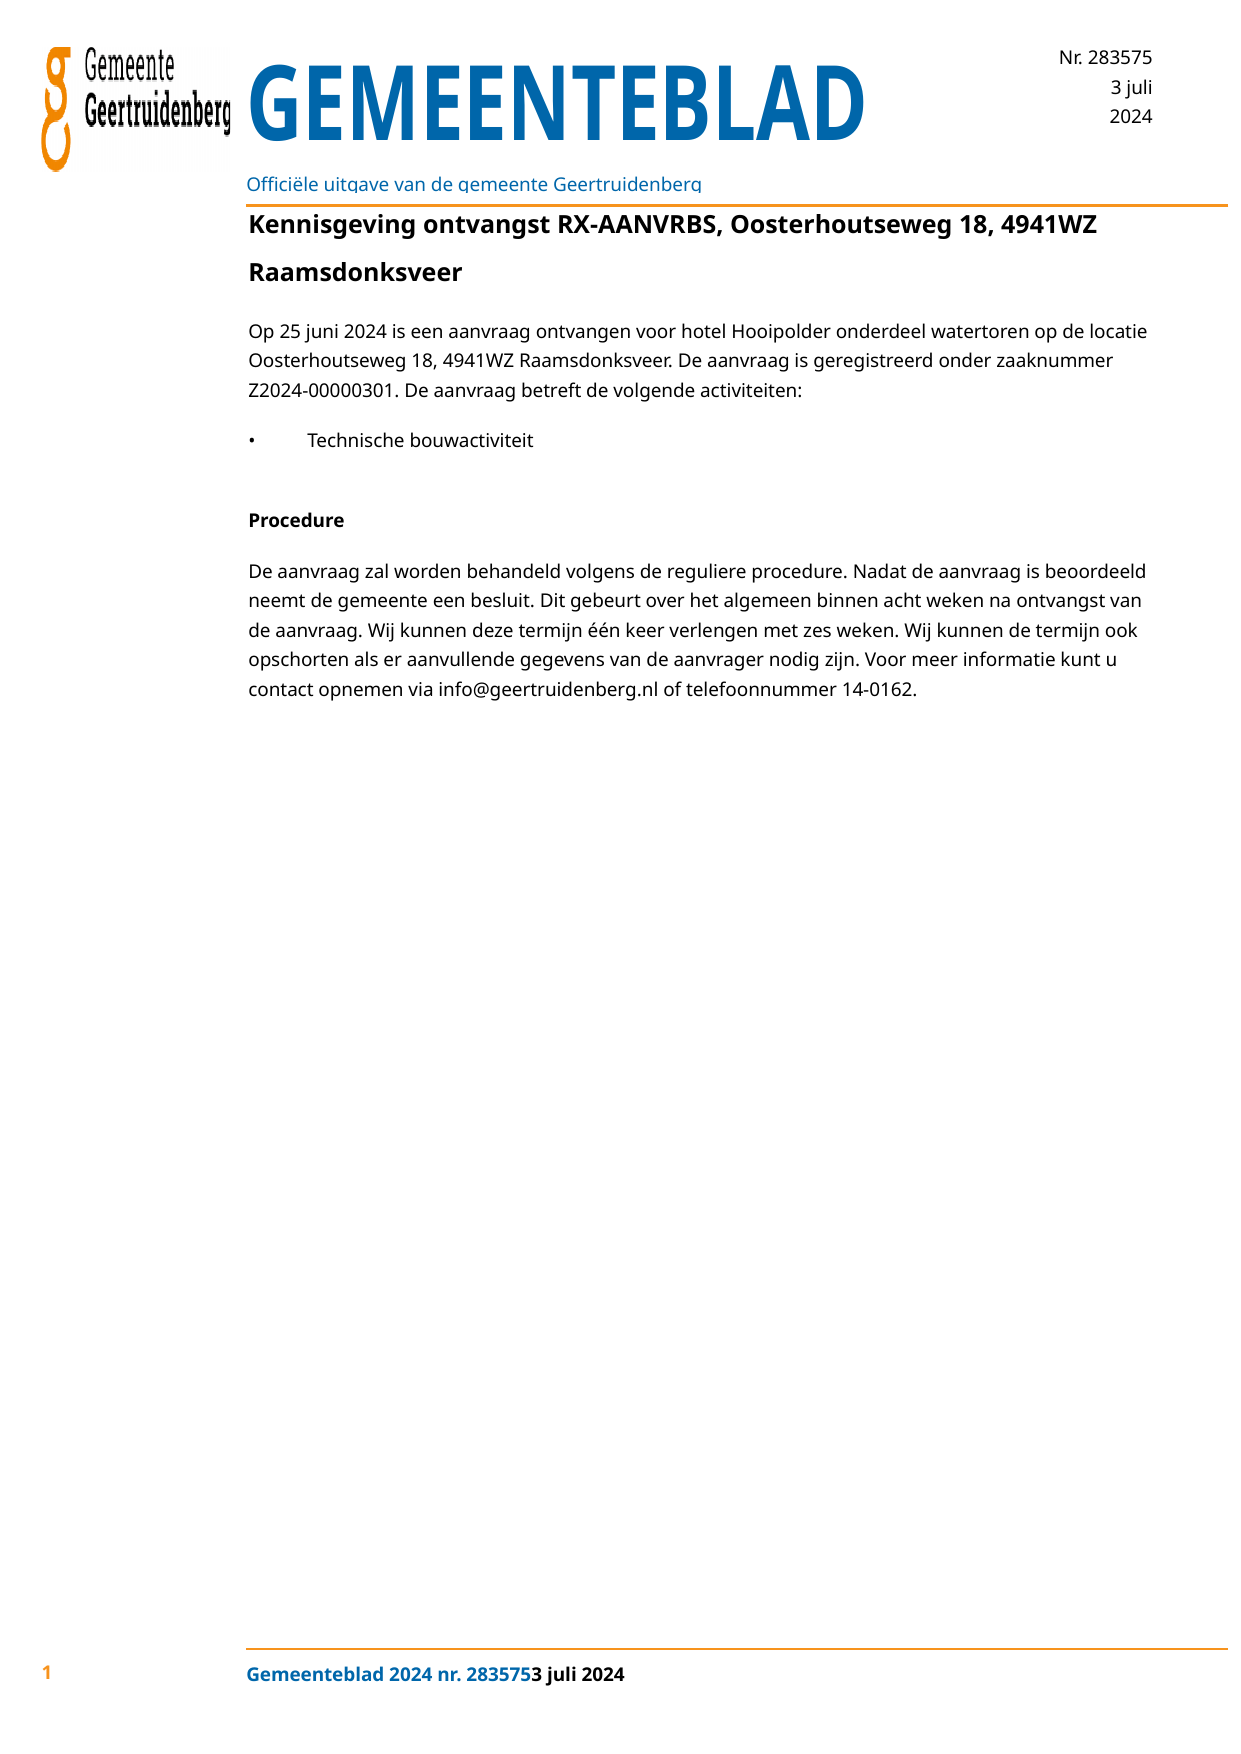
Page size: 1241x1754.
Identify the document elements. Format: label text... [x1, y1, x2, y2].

list Technische bouwactiviteit [248, 427, 1152, 453]
text Op 25 juni 2024 is een aanvraag ontvangen voor hotel Hooipolder onderdeel watertoren op de locatie Oosterhoutseweg 18, 4941WZ Raamsdonksveer. De aanvraag is geregistreerd onder zaaknummer Z2024-00000301. De aanvraag betreft de volgende activiteiten: [248, 318, 1152, 403]
text De aanvraag zal worden behandeld volgens de reguliere procedure. Nadat de aanvraag is beoordeeld neemt de gemeente een besluit. Dit gebeurt over het algemeen binnen acht weken na ontvangst van de aanvraag. Wij kunnen deze termijn één keer verlengen met zes weken. Wij kunnen de termijn ook opschorten als er aanvullende gegevens van de aanvrager nodig zijn. Voor meer informatie kunt u contact opnemen via info@geertruidenberg.nl of telefoonnummer 14-0162. [248, 558, 1152, 702]
picture [41, 47, 231, 172]
text Kennisgeving ontvangst RX-AANVRBS, Oosterhoutseweg 18, 4941WZ Raamsdonksveer [248, 207, 1152, 288]
text Procedure [248, 507, 1152, 533]
